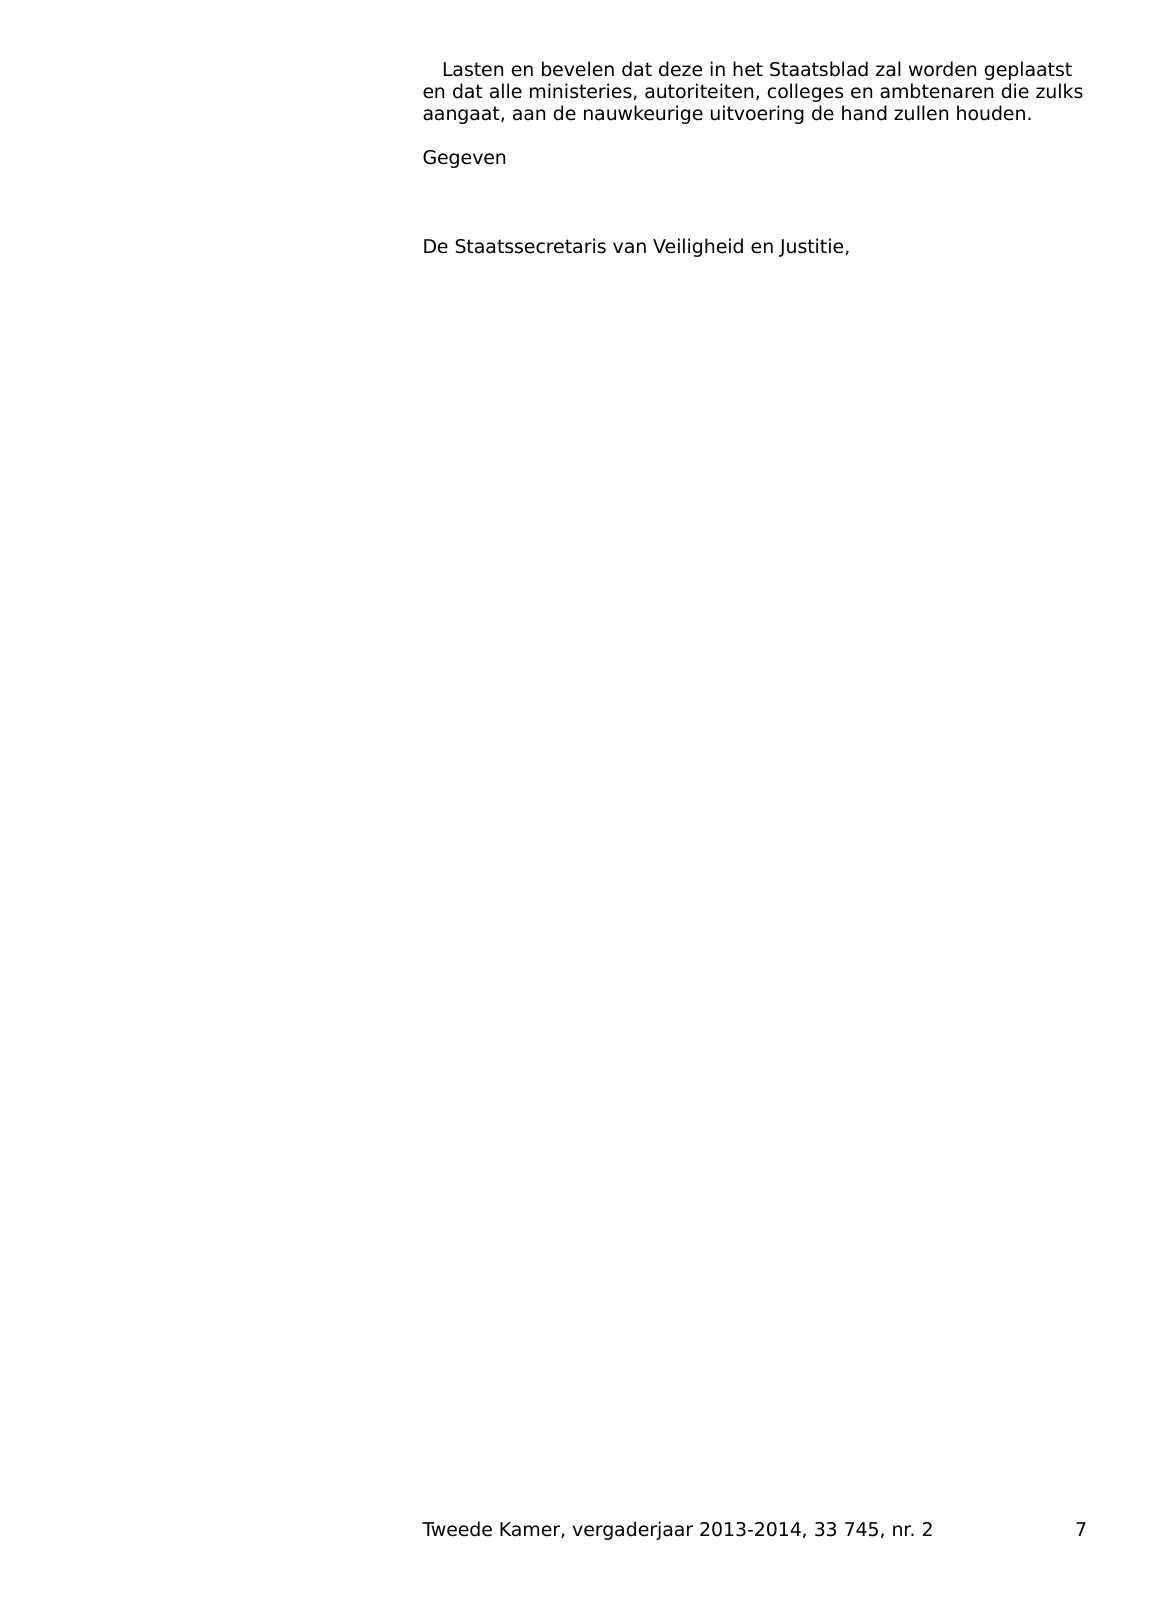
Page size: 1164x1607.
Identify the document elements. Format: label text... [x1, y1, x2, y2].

text De Staatssecretaris van Veiligheid en Justitie, [422, 236, 1087, 258]
text Gegeven [422, 147, 1087, 169]
text Lasten en bevelen dat deze in het Staatsblad zal worden geplaatst en dat alle ministeries, autoriteiten, colleges en ambtenaren die zulks aangaat, aan de nauwkeurige uitvoering de hand zullen houden. [422, 59, 1087, 125]
